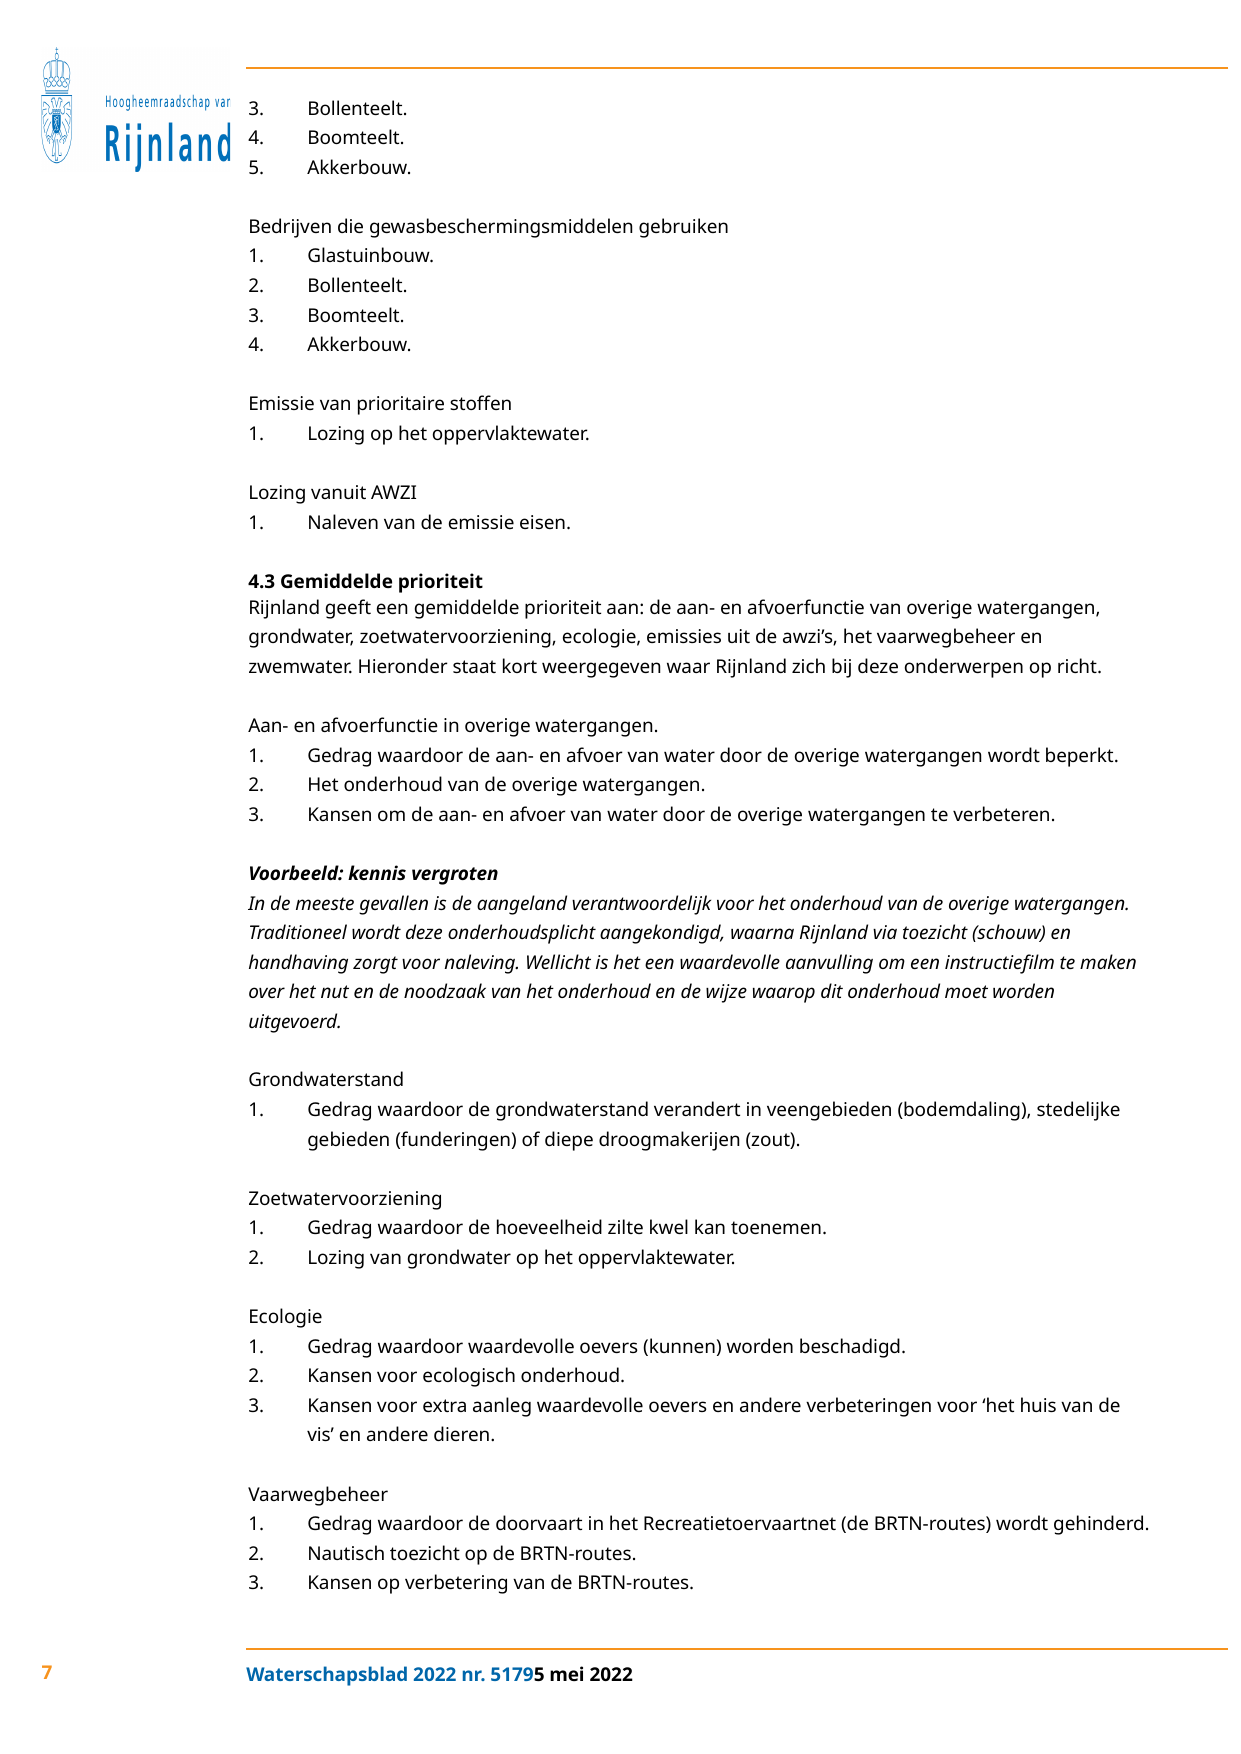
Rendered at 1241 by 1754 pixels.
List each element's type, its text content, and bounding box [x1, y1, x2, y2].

list Kansen voor ecologisch onderhoud. [248, 1362, 1152, 1388]
list Lozing op het oppervlaktewater. [248, 420, 1152, 446]
text Vaarwegbeheer [248, 1481, 1152, 1507]
list Nautisch toezicht op de BRTN-routes. [248, 1540, 1152, 1566]
list Gedrag waardoor de grondwaterstand verandert in veengebieden (bodemdaling), stedelijke gebieden (funderingen) of diepe droogmakerijen (zout). [248, 1096, 1152, 1152]
list Kansen op verbetering van de BRTN-routes. [248, 1569, 1152, 1595]
list Bollenteelt. [248, 95, 1152, 121]
list Lozing van grondwater op het oppervlaktewater. [248, 1244, 1152, 1270]
list Gedrag waardoor de doorvaart in het Recreatietoervaartnet (de BRTN-routes) wordt gehinderd. [248, 1510, 1152, 1536]
text Ecologie [248, 1303, 1152, 1329]
text Emissie van prioritaire stoffen [248, 391, 1152, 416]
list Boomteelt. [248, 124, 1152, 150]
text Grondwaterstand [248, 1067, 1152, 1092]
list Het onderhoud van de overige watergangen. [248, 771, 1152, 797]
list Glastuinbouw. [248, 243, 1152, 268]
list Bollenteelt. [248, 272, 1152, 298]
list Boomteelt. [248, 302, 1152, 328]
list Gedrag waardoor de aan- en afvoer van water door de overige watergangen wordt beperkt. [248, 742, 1152, 767]
text Aan- en afvoerfunctie in overige watergangen. [248, 712, 1152, 738]
text 4.3 Gemiddelde prioriteit [248, 568, 1152, 594]
text Zoetwatervoorziening [248, 1185, 1152, 1211]
picture [41, 47, 231, 172]
list Kansen om de aan- en afvoer van water door de overige watergangen te verbeteren. [248, 801, 1152, 827]
text Lozing vanuit AWZI [248, 479, 1152, 505]
list Akkerbouw. [248, 154, 1152, 180]
text Rijnland geeft een gemiddelde prioriteit aan: de aan- en afvoerfunctie van overige watergangen, grondwater, zoetwatervoorziening, ecologie, emissies uit de awzi’s, het vaarwegbeheer en zwemwater. Hieronder staat kort weergegeven waar Rijnland zich bij deze onderwerpen op richt. [248, 594, 1152, 679]
table_header Voorbeeld: kennis vergroten In de meeste gevallen is de aangeland verantwoordelijk voor het onderhoud van de overige watergangen. Traditioneel wordt deze onderhoudsplicht aangekondigd, waarna Rijnland via toezicht (schouw) en handhaving zorgt voor naleving. Wellicht is het een waardevolle aanvulling om een instructiefilm te maken over het nut en de noodzaak van het onderhoud en de wijze waarop dit onderhoud moet worden uitgevoerd. [248, 860, 1152, 1034]
list Kansen voor extra aanleg waardevolle oevers en andere verbeteringen voor ‘het huis van de vis’ en andere dieren. [248, 1392, 1152, 1447]
list Akkerbouw. [248, 331, 1152, 357]
list Gedrag waardoor de hoeveelheid zilte kwel kan toenemen. [248, 1214, 1152, 1240]
list Naleven van de emissie eisen. [248, 509, 1152, 535]
list Gedrag waardoor waardevolle oevers (kunnen) worden beschadigd. [248, 1333, 1152, 1359]
text Bedrijven die gewasbeschermingsmiddelen gebruiken [248, 213, 1152, 239]
